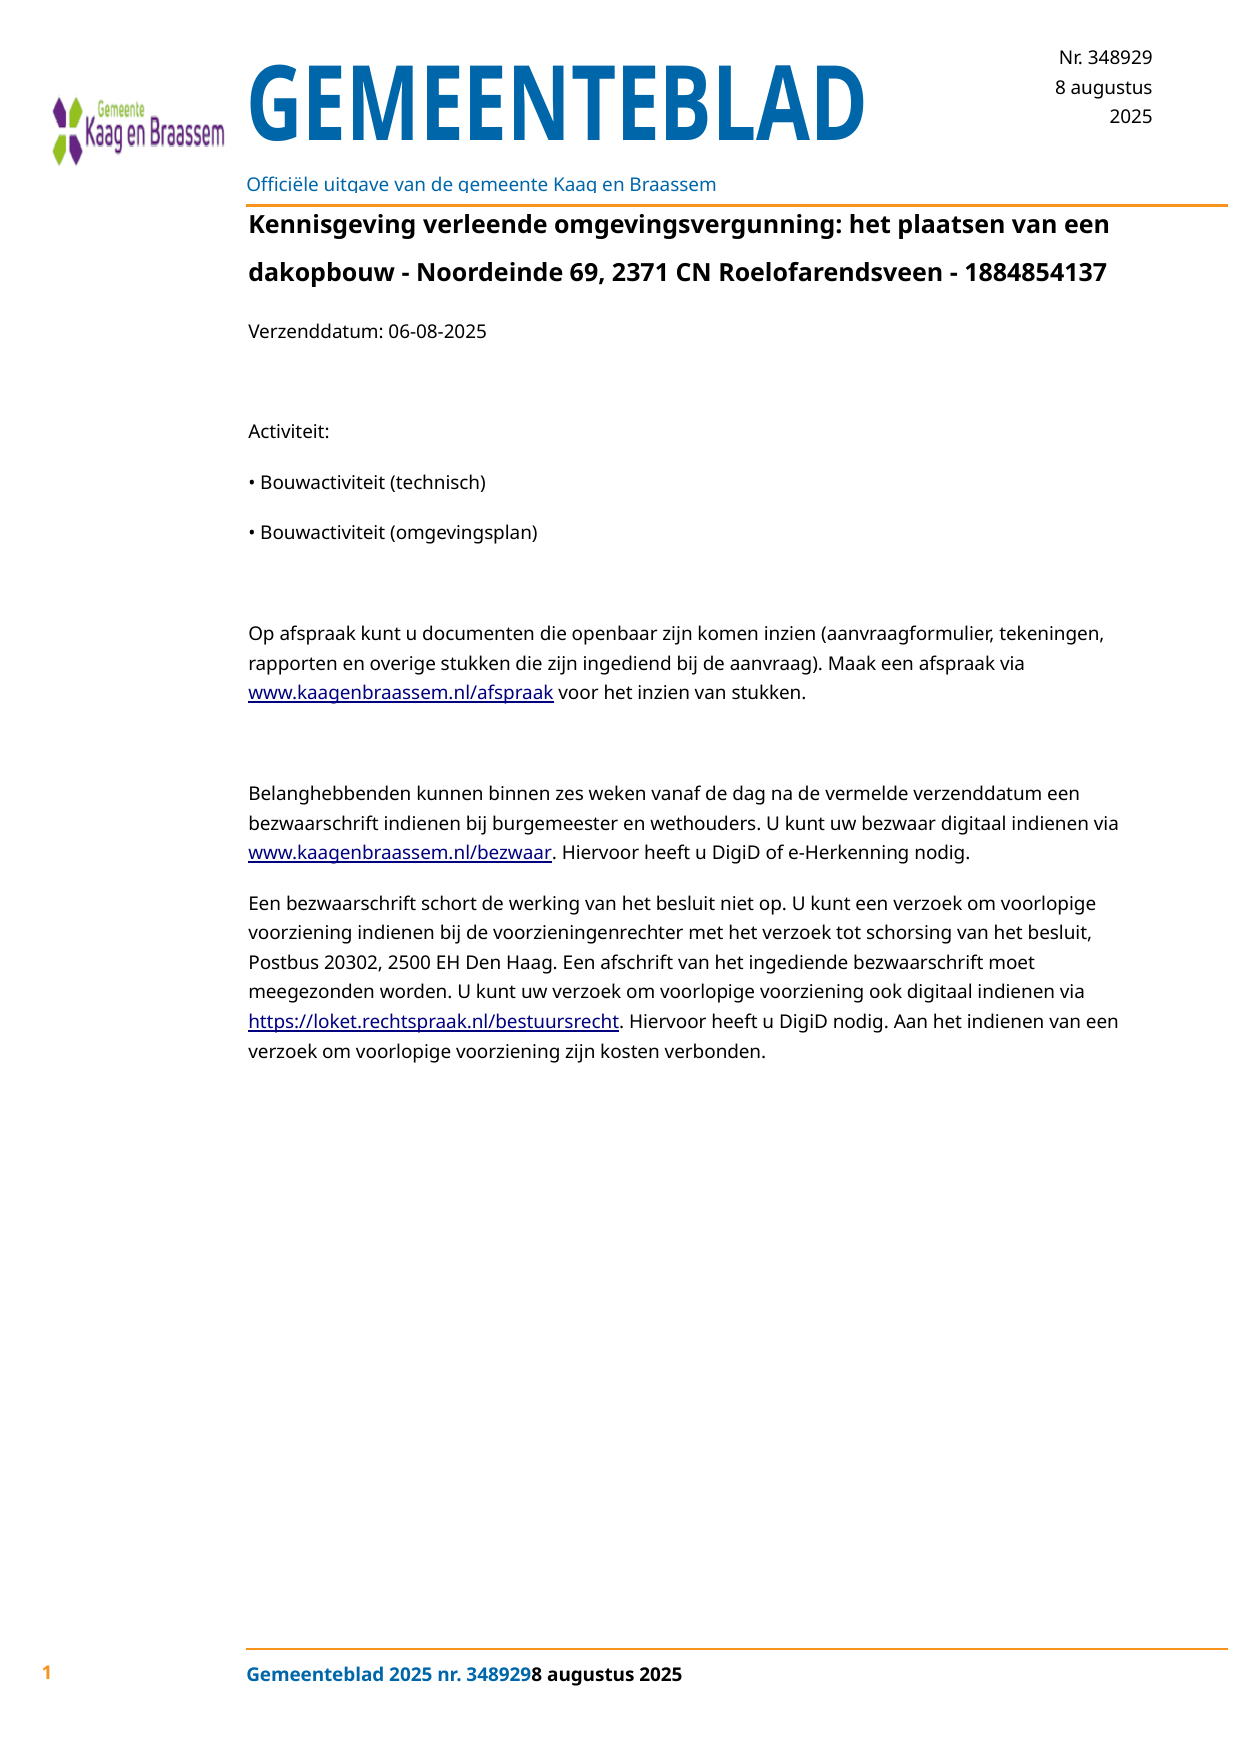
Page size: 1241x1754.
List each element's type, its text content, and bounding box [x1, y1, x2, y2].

picture [41, 47, 231, 172]
text Activiteit: [248, 419, 1152, 444]
text Op afspraak kunt u documenten die openbaar zijn komen inzien (aanvraagformulier, tekeningen, rapporten en overige stukken die zijn ingediend bij de aanvraag). Maak een afspraak via www.kaagenbraassem.nl/afspraak voor het inzien van stukken. [248, 620, 1152, 705]
text Een bezwaarschrift schort de werking van het besluit niet op. U kunt een verzoek om voorlopige voorziening indienen bij de voorzieningenrechter met het verzoek tot schorsing van het besluit, Postbus 20302, 2500 EH Den Haag. Een afschrift van het ingediende bezwaarschrift moet meegezonden worden. U kunt uw verzoek om voorlopige voorziening ook digitaal indienen via https://loket.rechtspraak.nl/bestuursrecht. Hiervoor heeft u DigiD nodig. Aan het indienen van een verzoek om voorlopige voorziening zijn kosten verbonden. [248, 890, 1152, 1064]
text • Bouwactiviteit (technisch) [248, 469, 1152, 495]
text Belanghebbenden kunnen binnen zes weken vanaf de dag na de vermelde verzenddatum een bezwaarschrift indienen bij burgemeester en wethouders. U kunt uw bezwaar digitaal indienen via www.kaagenbraassem.nl/bezwaar. Hiervoor heeft u DigiD of e-Herkenning nodig. [248, 780, 1152, 865]
text • Bouwactiviteit (omgevingsplan) [248, 519, 1152, 545]
text Verzenddatum: 06-08-2025 [248, 318, 1152, 344]
text Kennisgeving verleende omgevingsvergunning: het plaatsen van een dakopbouw - Noordeinde 69, 2371 CN Roelofarendsveen - 1884854137 [248, 207, 1152, 288]
